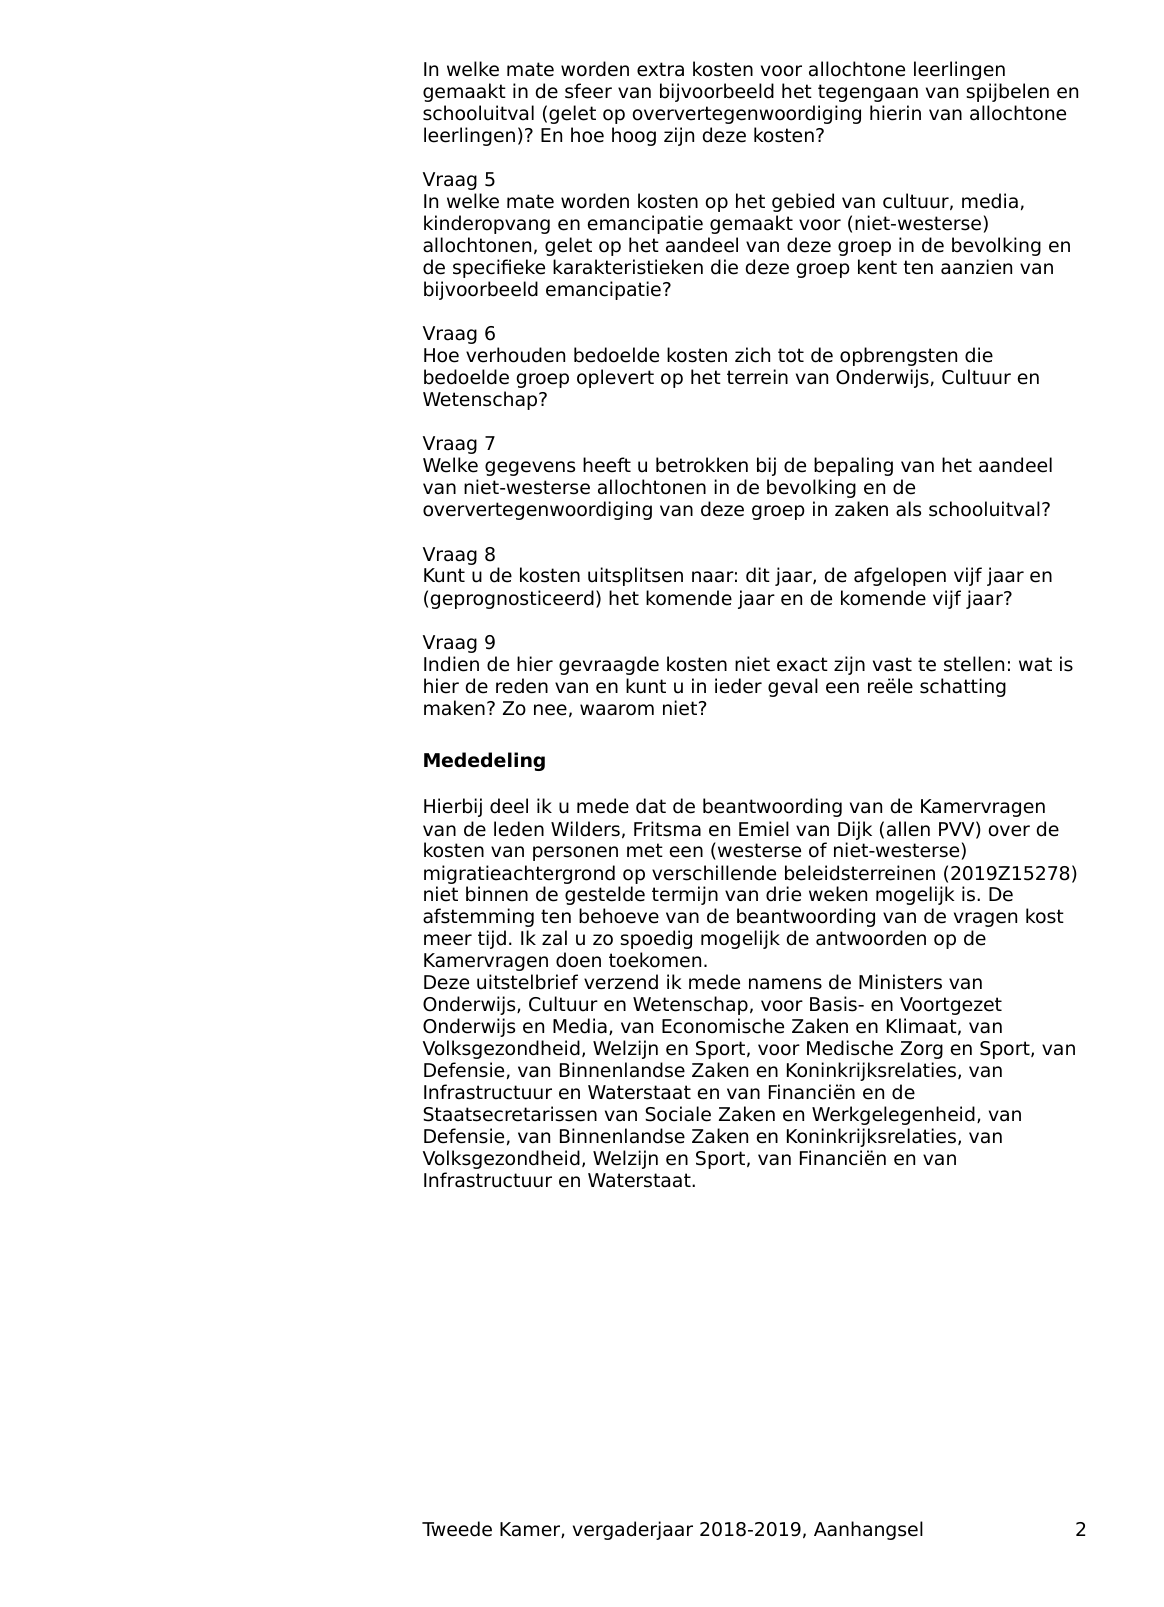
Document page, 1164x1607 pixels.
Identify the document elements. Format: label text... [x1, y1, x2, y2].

text Vraag 5 [422, 169, 1087, 191]
subtitle Mededeling [422, 749, 1087, 771]
text Hoe verhouden bedoelde kosten zich tot de opbrengsten die bedoelde groep oplevert op het terrein van Onderwijs, Cultuur en Wetenschap? [422, 345, 1087, 411]
text Vraag 8 [422, 543, 1087, 565]
text In welke mate worden kosten op het gebied van cultuur, media, kinderopvang en emancipatie gemaakt voor (niet-westerse) allochtonen, gelet op het aandeel van deze groep in de bevolking en de specifieke karakteristieken die deze groep kent ten aanzien van bijvoorbeeld emancipatie? [422, 191, 1087, 301]
text Indien de hier gevraagde kosten niet exact zijn vast te stellen: wat is hier de reden van en kunt u in ieder geval een reële schatting maken? Zo nee, waarom niet? [422, 653, 1087, 719]
text Hierbij deel ik u mede dat de beantwoording van de Kamervragen van de leden Wilders, Fritsma en Emiel van Dijk (allen PVV) over de kosten van personen met een (westerse of niet-westerse) migratieachtergrond op verschillende beleidsterreinen (2019Z15278) niet binnen de gestelde termijn van drie weken mogelijk is. De afstemming ten behoeve van de beantwoording van de vragen kost meer tijd. Ik zal u zo spoedig mogelijk de antwoorden op de Kamervragen doen toekomen. [422, 796, 1087, 972]
text Welke gegevens heeft u betrokken bij de bepaling van het aandeel van niet-westerse allochtonen in de bevolking en de oververtegenwoordiging van deze groep in zaken als schooluitval? [422, 455, 1087, 521]
text Vraag 7 [422, 433, 1087, 455]
text Kunt u de kosten uitsplitsen naar: dit jaar, de afgelopen vijf jaar en (geprognosticeerd) het komende jaar en de komende vijf jaar? [422, 565, 1087, 609]
text Deze uitstelbrief verzend ik mede namens de Ministers van Onderwijs, Cultuur en Wetenschap, voor Basis- en Voortgezet Onderwijs en Media, van Economische Zaken en Klimaat, van Volksgezondheid, Welzijn en Sport, voor Medische Zorg en Sport, van Defensie, van Binnenlandse Zaken en Koninkrijksrelaties, van Infrastructuur en Waterstaat en van Financiën en de Staatsecretarissen van Sociale Zaken en Werkgelegenheid, van Defensie, van Binnenlandse Zaken en Koninkrijksrelaties, van Volksgezondheid, Welzijn en Sport, van Financiën en van Infrastructuur en Waterstaat. [422, 972, 1087, 1192]
text Vraag 9 [422, 632, 1087, 653]
text In welke mate worden extra kosten voor allochtone leerlingen gemaakt in de sfeer van bijvoorbeeld het tegengaan van spijbelen en schooluitval (gelet op oververtegenwoordiging hierin van allochtone leerlingen)? En hoe hoog zijn deze kosten? [422, 59, 1087, 147]
text Vraag 6 [422, 323, 1087, 345]
